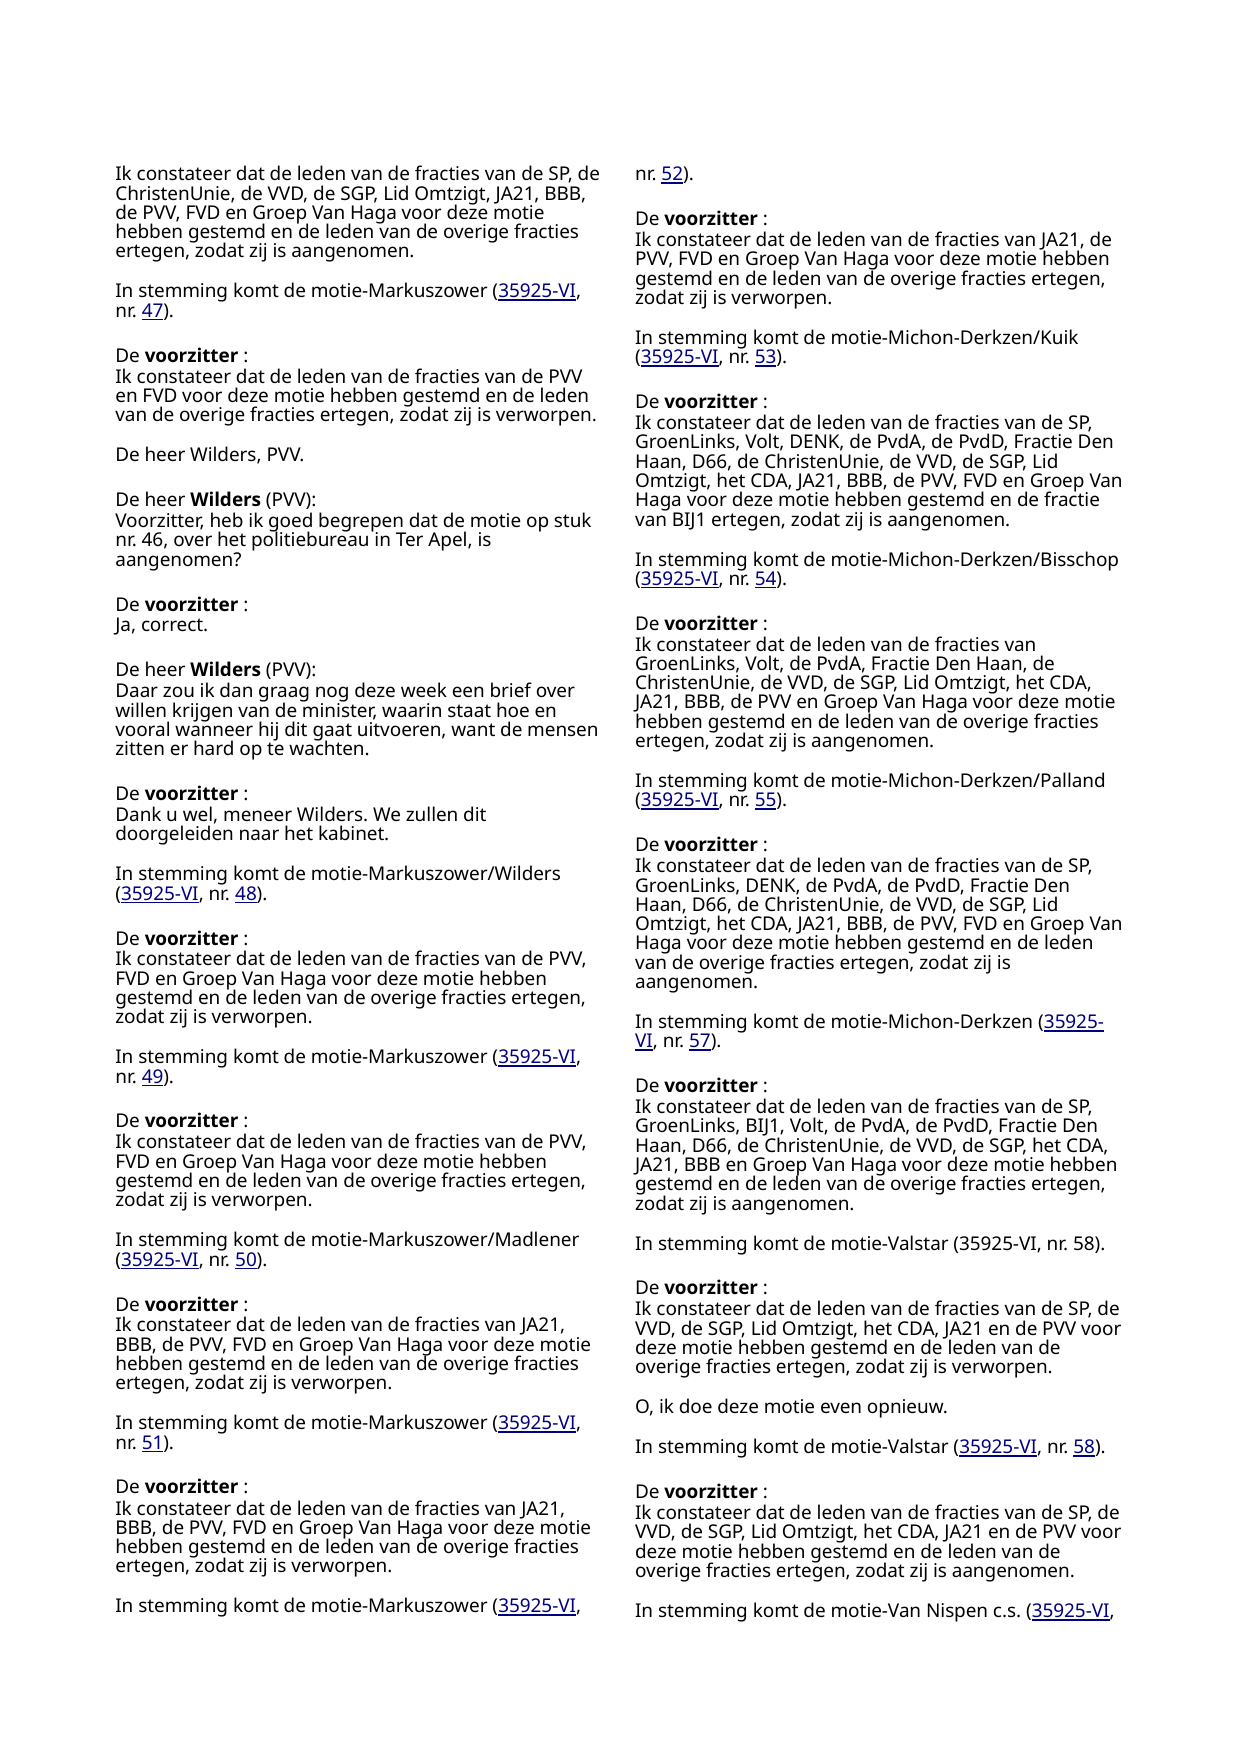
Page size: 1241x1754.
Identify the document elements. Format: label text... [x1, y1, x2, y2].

text In stemming komt de motie-Markuszower (35925-VI, nr. 51). [115, 1414, 605, 1453]
text Ik constateer dat de leden van de fracties van de SP, de ChristenUnie, de VVD, de SGP, Lid Omtzigt, JA21, BBB, de PVV, FVD en Groep Van Haga voor deze motie hebben gestemd en de leden van de overige fracties ertegen, zodat zij is aangenomen. [115, 165, 605, 262]
text Ik constateer dat de leden van de fracties van de SP, GroenLinks, DENK, de PvdA, de PvdD, Fractie Den Haan, D66, de ChristenUnie, de VVD, de SGP, Lid Omtzigt, het CDA, JA21, BBB, de PVV, FVD en Groep Van Haga voor deze motie hebben gestemd en de leden van de overige fracties ertegen, zodat zij is aangenomen. [635, 857, 1125, 992]
text nr. 52). [635, 165, 1125, 184]
text Ik constateer dat de leden van de fracties van de PVV en FVD voor deze motie hebben gestemd en de leden van de overige fracties ertegen, zodat zij is verworpen. [115, 368, 605, 425]
text In stemming komt de motie-Michon-Derkzen/Bisschop (35925-VI, nr. 54). [635, 551, 1125, 589]
text De voorzitter : [635, 388, 1125, 414]
text In stemming komt de motie-Markuszower/Wilders (35925-VI, nr. 48). [115, 865, 605, 904]
text De voorzitter : [635, 1072, 1125, 1098]
text In stemming komt de motie-Michon-Derkzen/Kuik (35925-VI, nr. 53). [635, 329, 1125, 368]
text Voorzitter, heb ik goed begrepen dat de motie op stuk nr. 46, over het politiebureau in Ter Apel, is aangenomen? [115, 512, 605, 570]
text Ja, correct. [115, 616, 605, 636]
text In stemming komt de motie-Michon-Derkzen (35925-VI, nr. 57). [635, 1013, 1125, 1052]
text In stemming komt de motie-Valstar (35925-VI, nr. 58). [635, 1234, 1125, 1254]
text In stemming komt de motie-Markuszower/Madlener (35925-VI, nr. 50). [115, 1231, 605, 1270]
text De voorzitter : [635, 832, 1125, 857]
text De voorzitter : [635, 1274, 1125, 1300]
text Daar zou ik dan graag nog deze week een brief over willen krijgen van de minister, waarin staat hoe en vooral wanneer hij dit gaat uitvoeren, want de mensen zitten er hard op te wachten. [115, 682, 605, 759]
text De heer Wilders (PVV): [115, 657, 605, 682]
text Ik constateer dat de leden van de fracties van de PVV, FVD en Groep Van Haga voor deze motie hebben gestemd en de leden van de overige fracties ertegen, zodat zij is verworpen. [115, 1133, 605, 1211]
text In stemming komt de motie-Markuszower (35925-VI, nr. 47). [115, 282, 605, 321]
text De voorzitter : [635, 205, 1125, 231]
text De heer Wilders (PVV): [115, 486, 605, 512]
text In stemming komt de motie-Michon-Derkzen/Palland (35925-VI, nr. 55). [635, 772, 1125, 811]
text O, ik doe deze motie even opnieuw. [635, 1398, 1125, 1417]
text De voorzitter : [115, 591, 605, 616]
text De voorzitter : [115, 780, 605, 806]
text Ik constateer dat de leden van de fracties van JA21, BBB, de PVV, FVD en Groep Van Haga voor deze motie hebben gestemd en de leden van de overige fracties ertegen, zodat zij is verworpen. [115, 1316, 605, 1393]
text In stemming komt de motie-Markuszower (35925-VI, nr. 49). [115, 1048, 605, 1087]
text Ik constateer dat de leden van de fracties van de SP, de VVD, de SGP, Lid Omtzigt, het CDA, JA21 en de PVV voor deze motie hebben gestemd en de leden van de overige fracties ertegen, zodat zij is aangenomen. [635, 1504, 1125, 1581]
text In stemming komt de motie-Van Nispen c.s. (35925-VI, [635, 1602, 1125, 1621]
text Ik constateer dat de leden van de fracties van GroenLinks, Volt, de PvdA, Fractie Den Haan, de ChristenUnie, de VVD, de SGP, Lid Omtzigt, het CDA, JA21, BBB, de PVV en Groep Van Haga voor deze motie hebben gestemd en de leden van de overige fracties ertegen, zodat zij is aangenomen. [635, 636, 1125, 751]
text Ik constateer dat de leden van de fracties van de SP, GroenLinks, Volt, DENK, de PvdA, de PvdD, Fractie Den Haan, D66, de ChristenUnie, de VVD, de SGP, Lid Omtzigt, het CDA, JA21, BBB, de PVV, FVD en Groep Van Haga voor deze motie hebben gestemd en de fractie van BIJ1 ertegen, zodat zij is aangenomen. [635, 414, 1125, 530]
text De voorzitter : [115, 1474, 605, 1499]
text Ik constateer dat de leden van de fracties van JA21, de PVV, FVD en Groep Van Haga voor deze motie hebben gestemd en de leden van de overige fracties ertegen, zodat zij is verworpen. [635, 231, 1125, 308]
text De voorzitter : [635, 610, 1125, 636]
text De heer Wilders, PVV. [115, 446, 605, 466]
text De voorzitter : [115, 1291, 605, 1316]
text In stemming komt de motie-Markuszower (35925-VI, [115, 1597, 605, 1617]
text Dank u wel, meneer Wilders. We zullen dit doorgeleiden naar het kabinet. [115, 806, 605, 844]
text Ik constateer dat de leden van de fracties van de SP, GroenLinks, BIJ1, Volt, de PvdA, de PvdD, Fractie Den Haan, D66, de ChristenUnie, de VVD, de SGP, het CDA, JA21, BBB en Groep Van Haga voor deze motie hebben gestemd en de leden van de overige fracties ertegen, zodat zij is aangenomen. [635, 1098, 1125, 1214]
text De voorzitter : [115, 925, 605, 950]
text De voorzitter : [115, 1108, 605, 1133]
text Ik constateer dat de leden van de fracties van de SP, de VVD, de SGP, Lid Omtzigt, het CDA, JA21 en de PVV voor deze motie hebben gestemd en de leden van de overige fracties ertegen, zodat zij is verworpen. [635, 1300, 1125, 1377]
text Ik constateer dat de leden van de fracties van de PVV, FVD en Groep Van Haga voor deze motie hebben gestemd en de leden van de overige fracties ertegen, zodat zij is verworpen. [115, 950, 605, 1027]
text Ik constateer dat de leden van de fracties van JA21, BBB, de PVV, FVD en Groep Van Haga voor deze motie hebben gestemd en de leden van de overige fracties ertegen, zodat zij is verworpen. [115, 1499, 605, 1577]
text De voorzitter : [115, 342, 605, 368]
text De voorzitter : [635, 1478, 1125, 1504]
text In stemming komt de motie-Valstar (35925-VI, nr. 58). [635, 1438, 1125, 1457]
